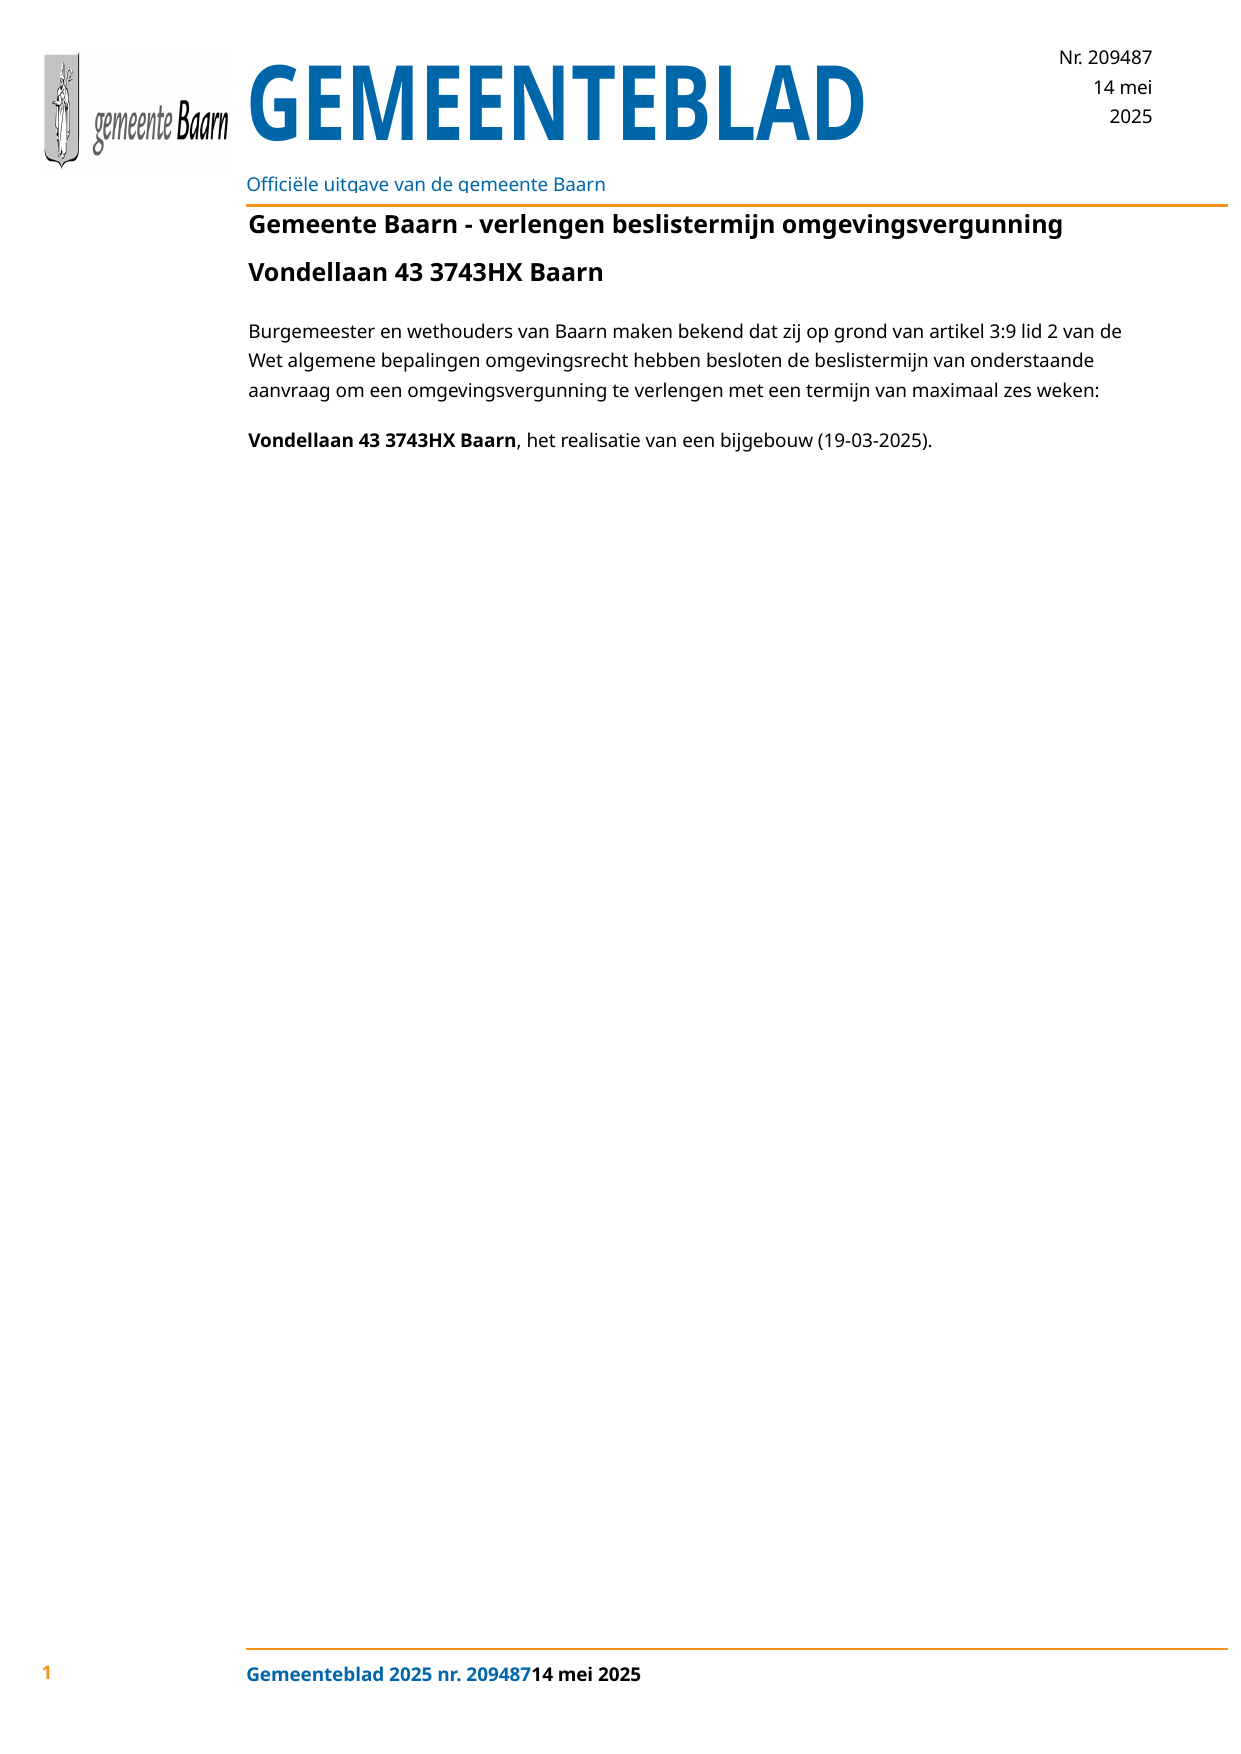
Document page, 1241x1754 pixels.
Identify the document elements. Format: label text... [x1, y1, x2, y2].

picture [41, 47, 231, 172]
text Burgemeester en wethouders van Baarn maken bekend dat zij op grond van artikel 3:9 lid 2 van de Wet algemene bepalingen omgevingsrecht hebben besloten de beslistermijn van onderstaande aanvraag om een omgevingsvergunning te verlengen met een termijn van maximaal zes weken: [248, 318, 1152, 403]
text Vondellaan 43 3743HX Baarn, het realisatie van een bijgebouw (19-03-2025). [248, 427, 1152, 453]
text Gemeente Baarn - verlengen beslistermijn omgevingsvergunning Vondellaan 43 3743HX Baarn [248, 207, 1152, 288]
